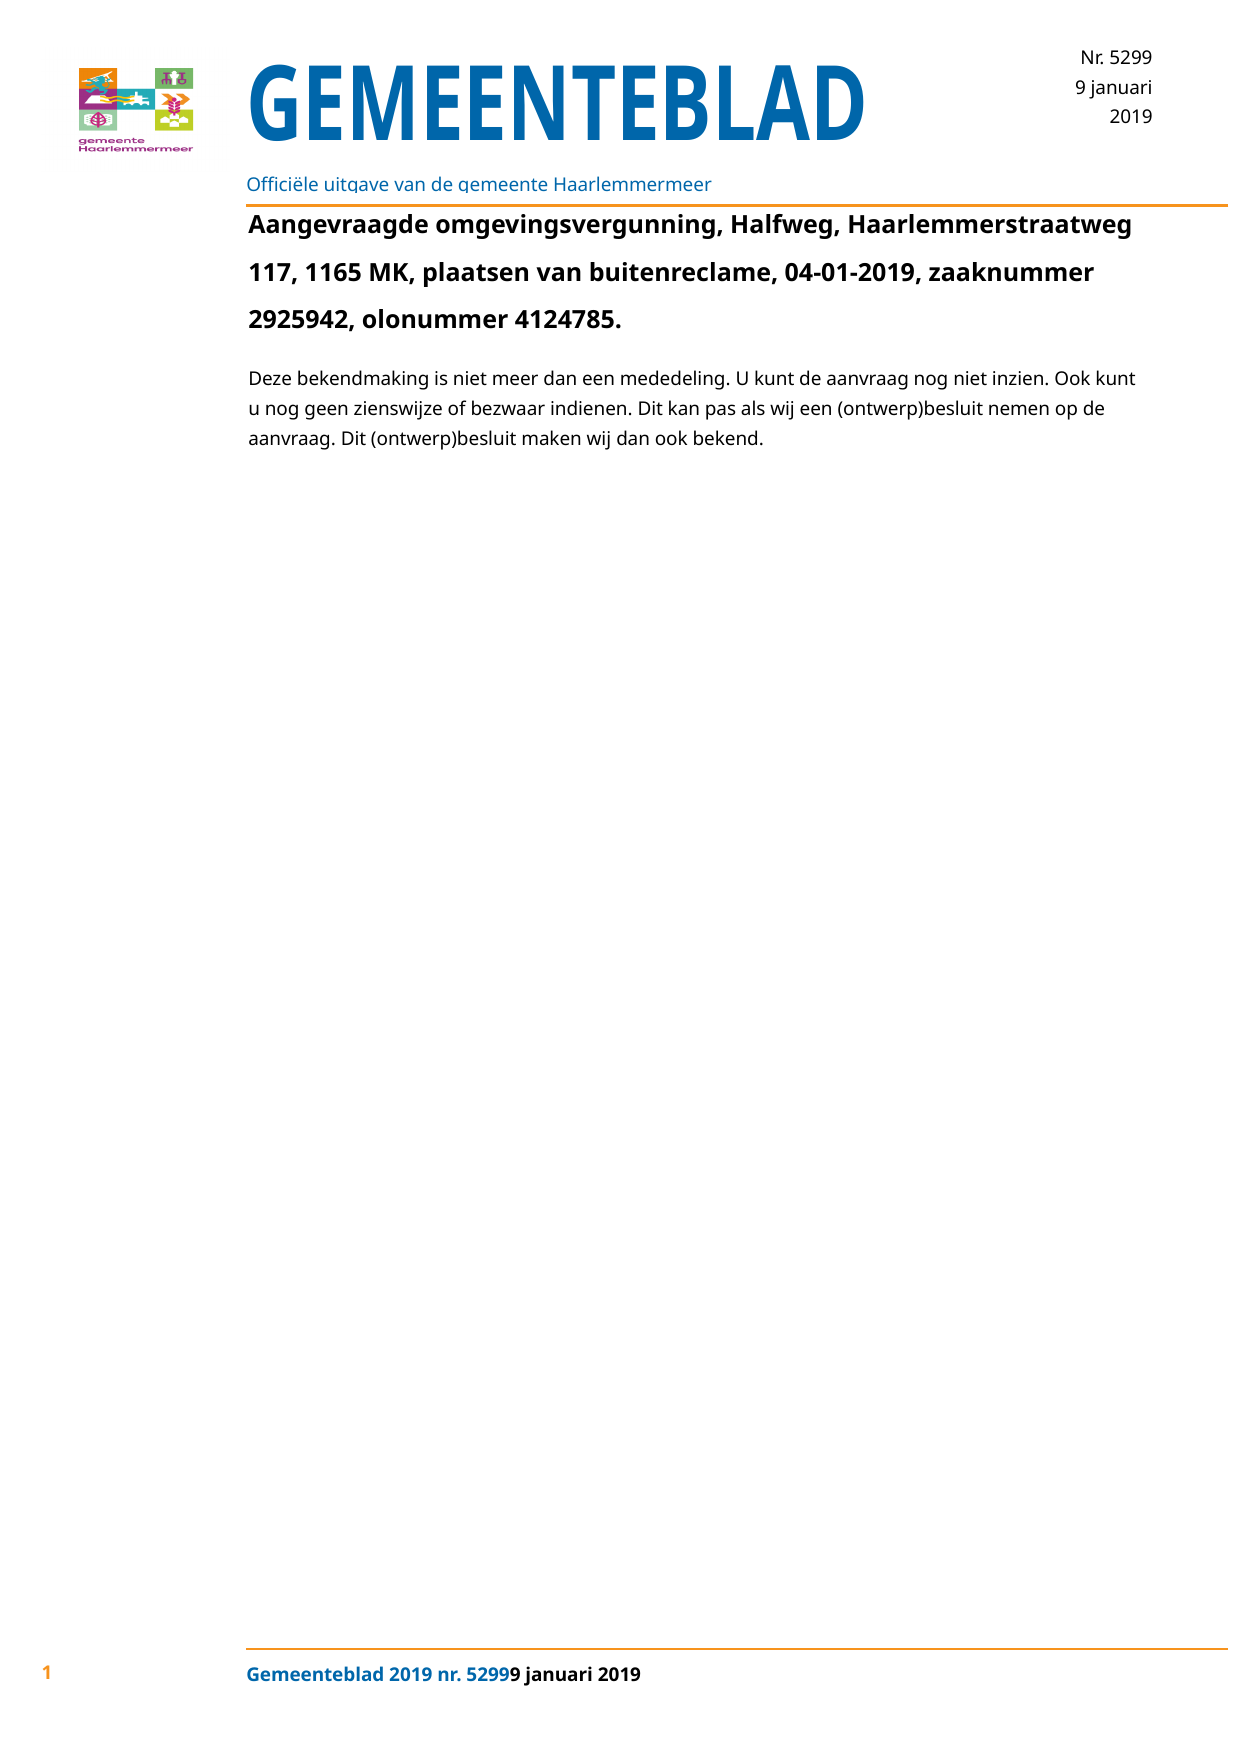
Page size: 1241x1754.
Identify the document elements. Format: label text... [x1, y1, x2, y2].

text Deze bekendmaking is niet meer dan een mededeling. U kunt de aanvraag nog niet inzien. Ook kunt u nog geen zienswijze of bezwaar indienen. Dit kan pas als wij een (ontwerp)besluit nemen op de aanvraag. Dit (ontwerp)besluit maken wij dan ook bekend. [248, 366, 1152, 450]
text Aangevraagde omgevingsvergunning, Halfweg, Haarlemmerstraatweg 117, 1165 MK, plaatsen van buitenreclame, 04-01-2019, zaaknummer 2925942, olonummer 4124785. [248, 207, 1152, 336]
picture [41, 47, 231, 172]
